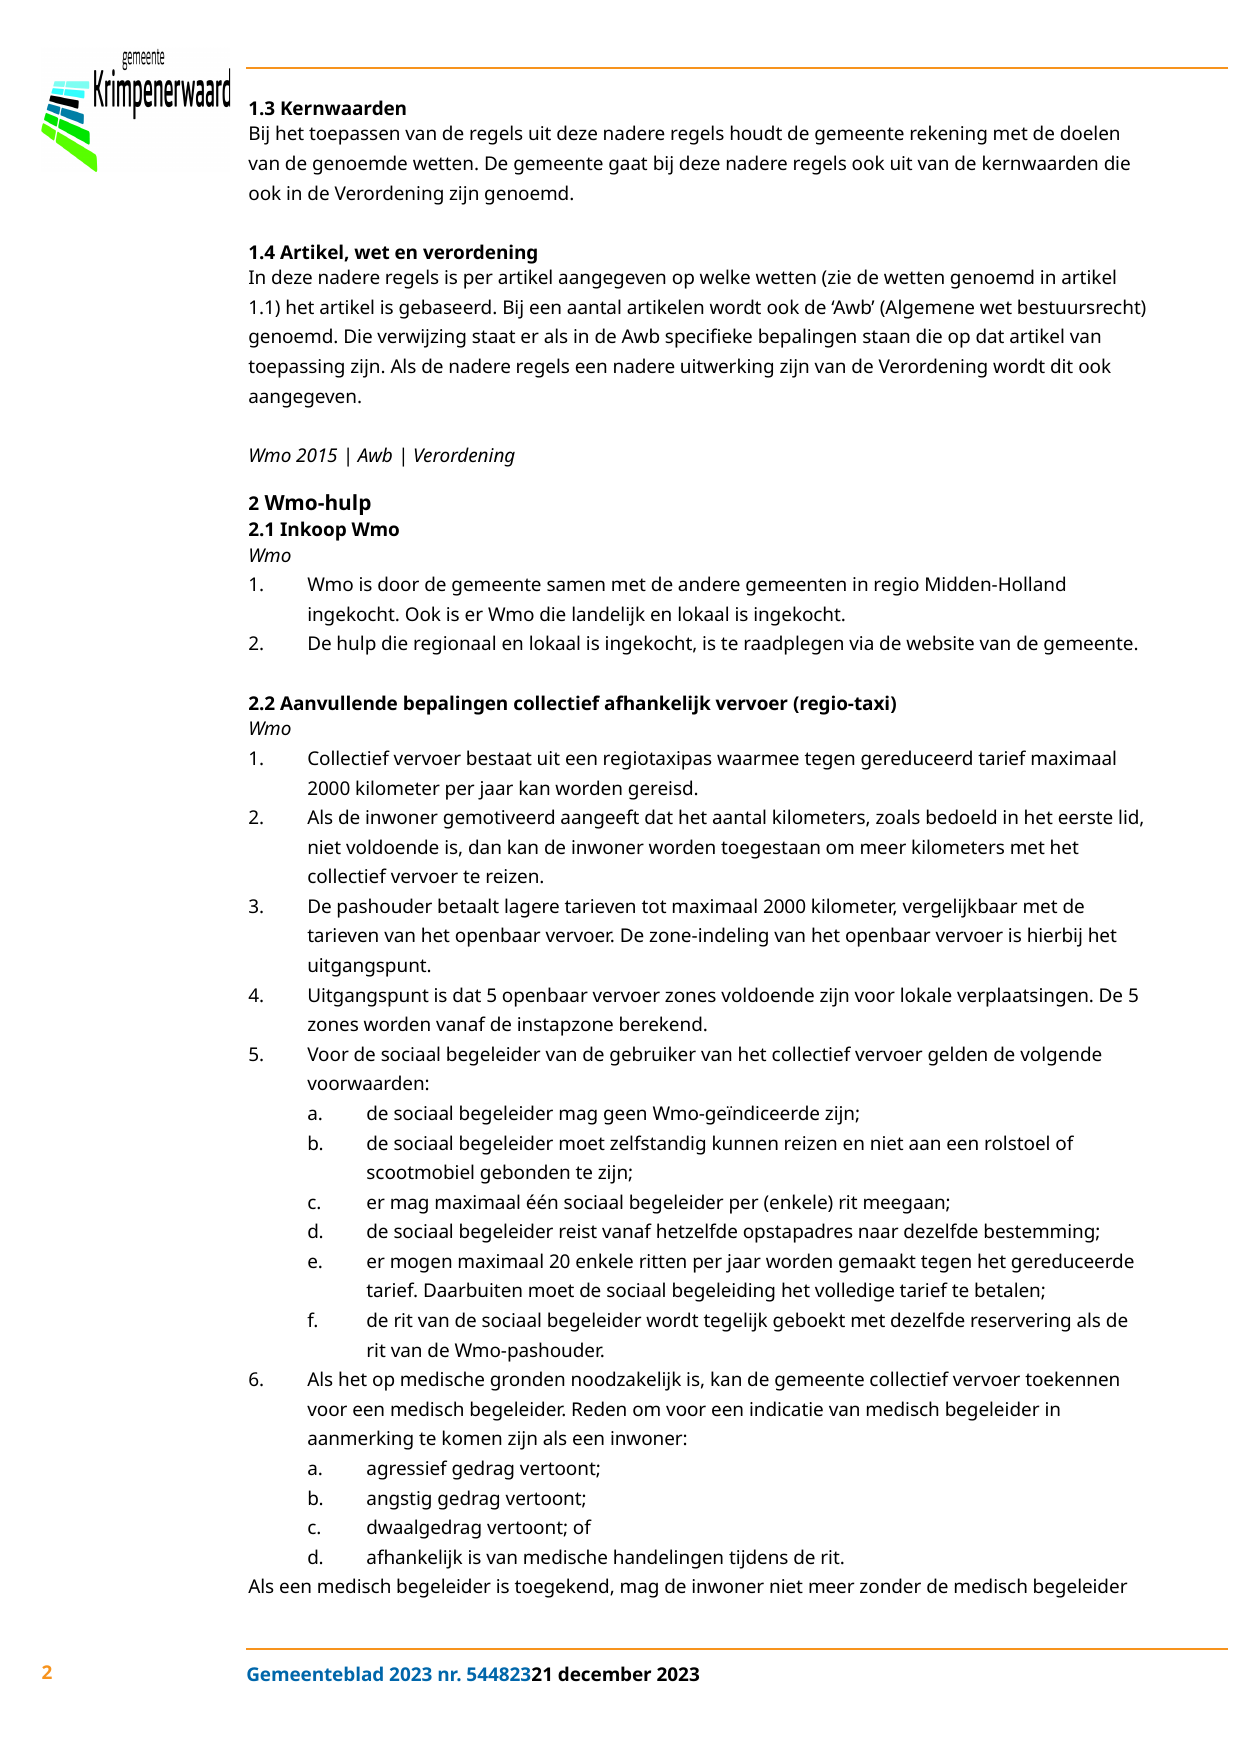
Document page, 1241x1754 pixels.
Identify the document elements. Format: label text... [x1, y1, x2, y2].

list dwaalgedrag vertoont; of [307, 1514, 1152, 1540]
list de rit van de sociaal begeleider wordt tegelijk geboekt met dezelfde reservering als de rit van de Wmo-pashouder. [307, 1307, 1152, 1362]
list angstig gedrag vertoont; [307, 1485, 1152, 1510]
list de sociaal begeleider moet zelfstandig kunnen reizen en niet aan een rolstoel of scootmobiel gebonden te zijn; [307, 1130, 1152, 1185]
text Bij het toepassen van de regels uit deze nadere regels houdt de gemeente rekening met de doelen van de genoemde wetten. De gemeente gaat bij deze nadere regels ook uit van de kernwaarden die ook in de Verordening zijn genoemd. [248, 121, 1152, 205]
list De pashouder betaalt lagere tarieven tot maximaal 2000 kilometer, vergelijkbaar met de tarieven van het openbaar vervoer. De zone-indeling van het openbaar vervoer is hierbij het uitgangspunt. [248, 893, 1152, 978]
text Wmo [248, 716, 1152, 741]
list Uitgangspunt is dat 5 openbaar vervoer zones voldoende zijn voor lokale verplaatsingen. De 5 zones worden vanaf de instapzone berekend. [248, 982, 1152, 1037]
text Wmo [248, 542, 1152, 568]
list Wmo is door de gemeente samen met de andere gemeenten in regio Midden-Holland ingekocht. Ook is er Wmo die landelijk en lokaal is ingekocht. [248, 571, 1152, 627]
text In deze nadere regels is per artikel aangegeven op welke wetten (zie de wetten genoemd in artikel 1.1) het artikel is gebaseerd. Bij een aantal artikelen wordt ook de ‘Awb’ (Algemene wet bestuursrecht) genoemd. Die verwijzing staat er als in de Awb specifieke bepalingen staan die op dat artikel van toepassing zijn. Als de nadere regels een nadere uitwerking zijn van de Verordening wordt dit ook aangegeven. [248, 264, 1152, 409]
list Collectief vervoer bestaat uit een regiotaxipas waarmee tegen gereduceerd tarief maximaal 2000 kilometer per jaar kan worden gereisd. [248, 745, 1152, 800]
text 1.4 Artikel, wet en verordening [248, 239, 1152, 264]
text Wmo 2015 | Awb | Verordening [248, 442, 1152, 468]
text Als een medisch begeleider is toegekend, mag de inwoner niet meer zonder de medisch begeleider [248, 1573, 1152, 1599]
list er mogen maximaal 20 enkele ritten per jaar worden gemaakt tegen het gereduceerde tarief. Daarbuiten moet de sociaal begeleiding het volledige tarief te betalen; [307, 1248, 1152, 1303]
text 2.2 Aanvullende bepalingen collectief afhankelijk vervoer (regio-taxi) [248, 690, 1152, 716]
list Voor de sociaal begeleider van de gebruiker van het collectief vervoer gelden de volgende voorwaarden: [248, 1041, 1152, 1096]
list agressief gedrag vertoont; [307, 1455, 1152, 1481]
list Als het op medische gronden noodzakelijk is, kan de gemeente collectief vervoer toekennen voor een medisch begeleider. Reden om voor een indicatie van medisch begeleider in aanmerking te komen zijn als een inwoner: [248, 1366, 1152, 1451]
list De hulp die regionaal en lokaal is ingekocht, is te raadplegen via de website van de gemeente. [248, 631, 1152, 656]
text 2.1 Inkoop Wmo [248, 516, 1152, 542]
text 1.3 Kernwaarden [248, 95, 1152, 121]
list de sociaal begeleider mag geen Wmo-geïndiceerde zijn; [307, 1100, 1152, 1126]
picture [41, 47, 231, 172]
list er mag maximaal één sociaal begeleider per (enkele) rit meegaan; [307, 1189, 1152, 1214]
list Als de inwoner gemotiveerd aangeeft dat het aantal kilometers, zoals bedoeld in het eerste lid, niet voldoende is, dan kan de inwoner worden toegestaan om meer kilometers met het collectief vervoer te reizen. [248, 804, 1152, 889]
text 2 Wmo-hulp [248, 488, 1152, 516]
list de sociaal begeleider reist vanaf hetzelfde opstapadres naar dezelfde bestemming; [307, 1218, 1152, 1244]
list afhankelijk is van medische handelingen tijdens de rit. [307, 1544, 1152, 1569]
